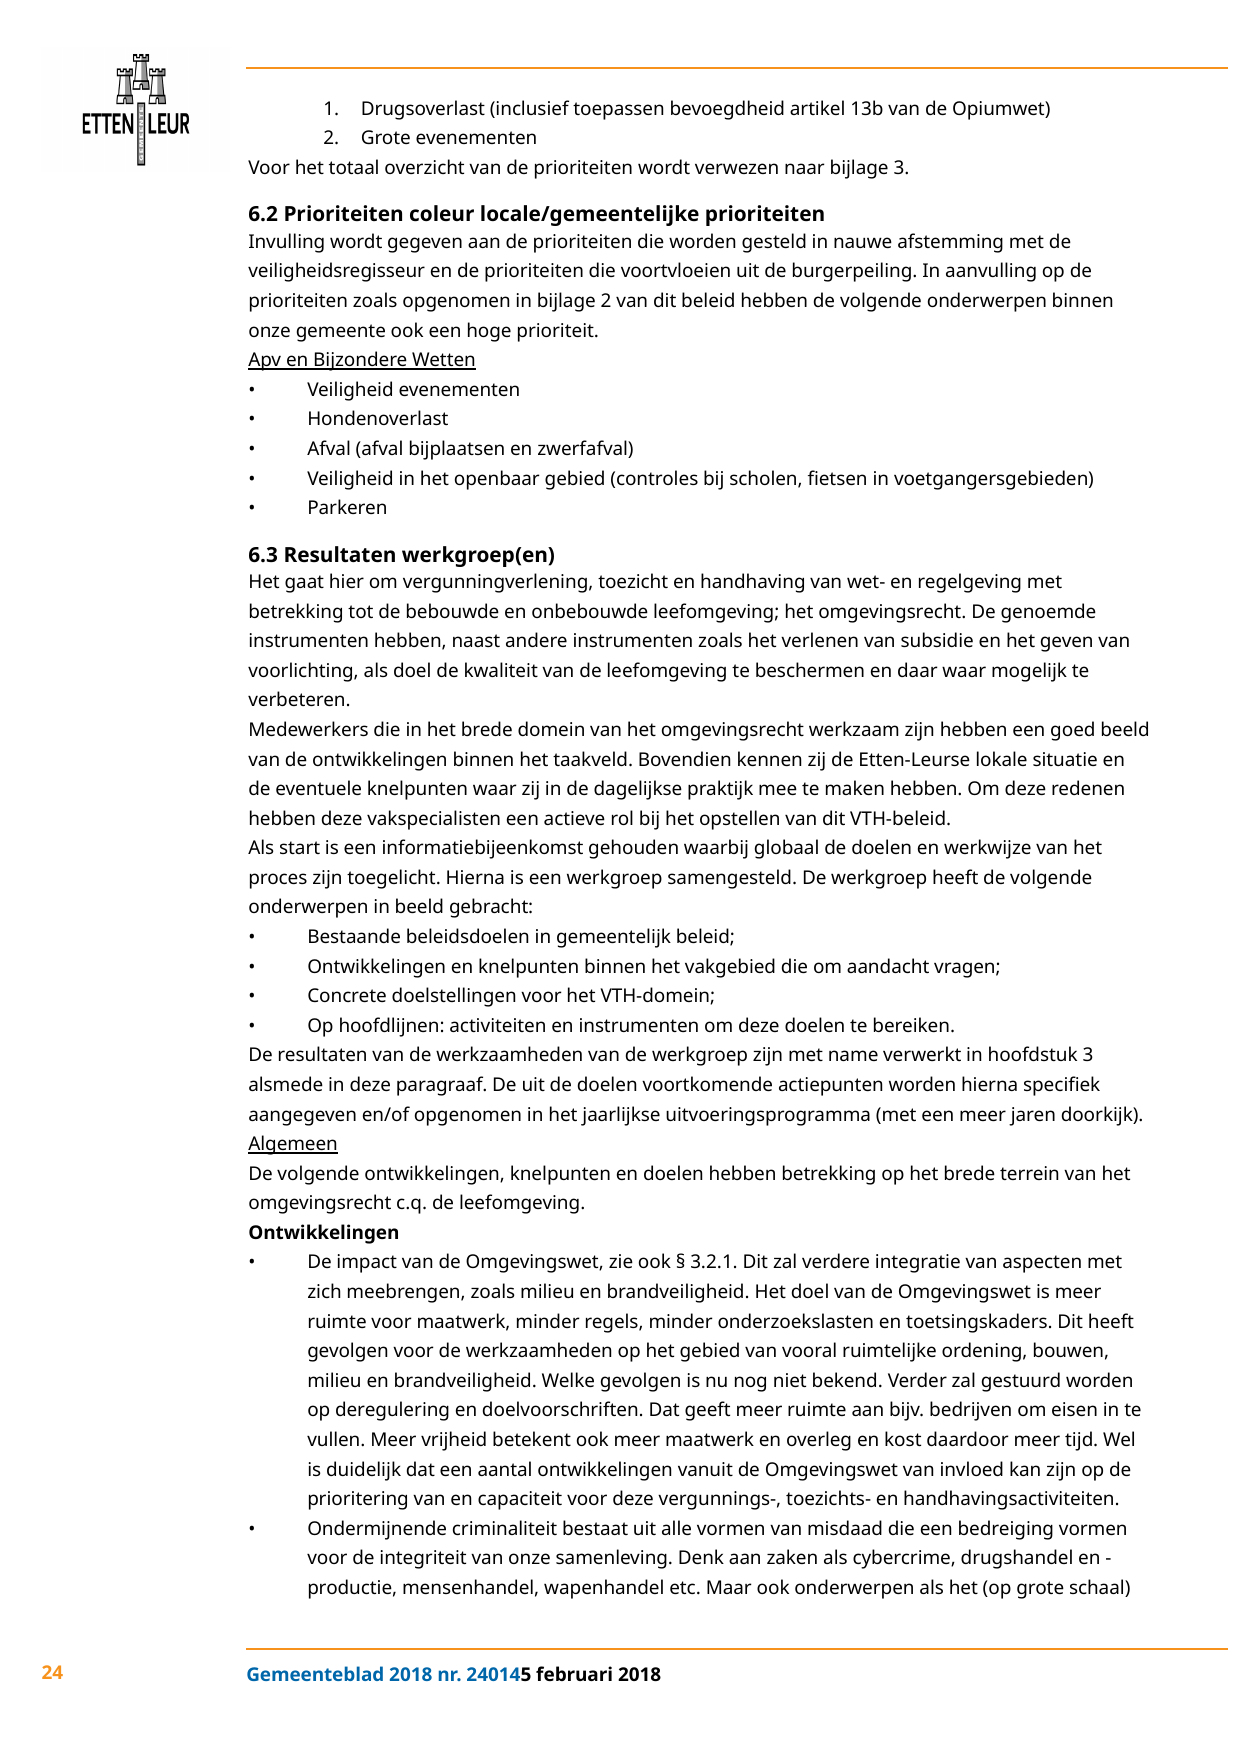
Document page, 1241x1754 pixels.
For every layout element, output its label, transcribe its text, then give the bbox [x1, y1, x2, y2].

list De impact van de Omgevingswet, zie ook § 3.2.1. Dit zal verdere integratie van aspecten met zich meebrengen, zoals milieu en brandveiligheid. Het doel van de Omgevingswet is meer ruimte voor maatwerk, minder regels, minder onderzoekslasten en toetsingskaders. Dit heeft gevolgen voor de werkzaamheden op het gebied van vooral ruimtelijke ordening, bouwen, milieu en brandveiligheid. Welke gevolgen is nu nog niet bekend. Verder zal gestuurd worden op deregulering en doelvoorschriften. Dat geeft meer ruimte aan bijv. bedrijven om eisen in te vullen. Meer vrijheid betekent ook meer maatwerk en overleg en kost daardoor meer tijd. Wel is duidelijk dat een aantal ontwikkelingen vanuit de Omgevingswet van invloed kan zijn op de prioritering van en capaciteit voor deze vergunnings-, toezichts- en handhavingsactiviteiten. [248, 1249, 1152, 1511]
text 6.2 Prioriteiten coleur locale/gemeentelijke prioriteiten [248, 199, 1152, 228]
list Grote evenementen [323, 124, 1152, 150]
text Als start is een informatiebijeenkomst gehouden waarbij globaal de doelen en werkwijze van het proces zijn toegelicht. Hierna is een werkgroep samengesteld. De werkgroep heeft de volgende onderwerpen in beeld gebracht: [248, 834, 1152, 919]
picture [41, 47, 231, 172]
text Algemeen [248, 1130, 1152, 1156]
list Parkeren [248, 494, 1152, 520]
list Concrete doelstellingen voor het VTH-domein; [248, 982, 1152, 1008]
text Invulling wordt gegeven aan de prioriteiten die worden gesteld in nauwe afstemming met de veiligheidsregisseur en de prioriteiten die voortvloeien uit de burgerpeiling. In aanvulling op de prioriteiten zoals opgenomen in bijlage 2 van dit beleid hebben de volgende onderwerpen binnen onze gemeente ook een hoge prioriteit. [248, 228, 1152, 342]
text De resultaten van de werkzaamheden van de werkgroep zijn met name verwerkt in hoofdstuk 3 alsmede in deze paragraaf. De uit de doelen voortkomende actiepunten worden hierna specifiek aangegeven en/of opgenomen in het jaarlijkse uitvoeringsprogramma (met een meer jaren doorkijk). [248, 1042, 1152, 1127]
text Medewerkers die in het brede domein van het omgevingsrecht werkzaam zijn hebben een goed beeld van de ontwikkelingen binnen het taakveld. Bovendien kennen zij de Etten-Leurse lokale situatie en de eventuele knelpunten waar zij in de dagelijkse praktijk mee te maken hebben. Om deze redenen hebben deze vakspecialisten een actieve rol bij het opstellen van dit VTH-beleid. [248, 716, 1152, 831]
text Apv en Bijzondere Wetten [248, 346, 1152, 372]
text De volgende ontwikkelingen, knelpunten en doelen hebben betrekking op het brede terrein van het omgevingsrecht c.q. de leefomgeving. [248, 1160, 1152, 1215]
list Ondermijnende criminaliteit bestaat uit alle vormen van misdaad die een bedreiging vormen voor de integriteit van onze samenleving. Denk aan zaken als cybercrime, drugshandel en -productie, mensenhandel, wapenhandel etc. Maar ook onderwerpen als het (op grote schaal) [248, 1515, 1152, 1600]
list Veiligheid evenementen [248, 376, 1152, 402]
text Ontwikkelingen [248, 1219, 1152, 1245]
list Op hoofdlijnen: activiteiten en instrumenten om deze doelen te bereiken. [248, 1012, 1152, 1038]
list Ontwikkelingen en knelpunten binnen het vakgebied die om aandacht vragen; [248, 953, 1152, 979]
list Hondenoverlast [248, 406, 1152, 431]
text 6.3 Resultaten werkgroep(en) [248, 540, 1152, 568]
list Afval (afval bijplaatsen en zwerfafval) [248, 435, 1152, 461]
list Bestaande beleidsdoelen in gemeentelijk beleid; [248, 923, 1152, 949]
list Veiligheid in het openbaar gebied (controles bij scholen, fietsen in voetgangersgebieden) [248, 465, 1152, 490]
text Voor het totaal overzicht van de prioriteiten wordt verwezen naar bijlage 3. [248, 154, 1152, 180]
list Drugsoverlast (inclusief toepassen bevoegdheid artikel 13b van de Opiumwet) [323, 95, 1152, 121]
text Het gaat hier om vergunningverlening, toezicht en handhaving van wet- en regelgeving met betrekking tot de bebouwde en onbebouwde leefomgeving; het omgevingsrecht. De genoemde instrumenten hebben, naast andere instrumenten zoals het verlenen van subsidie en het geven van voorlichting, als doel de kwaliteit van de leefomgeving te beschermen en daar waar mogelijk te verbeteren. [248, 568, 1152, 712]
